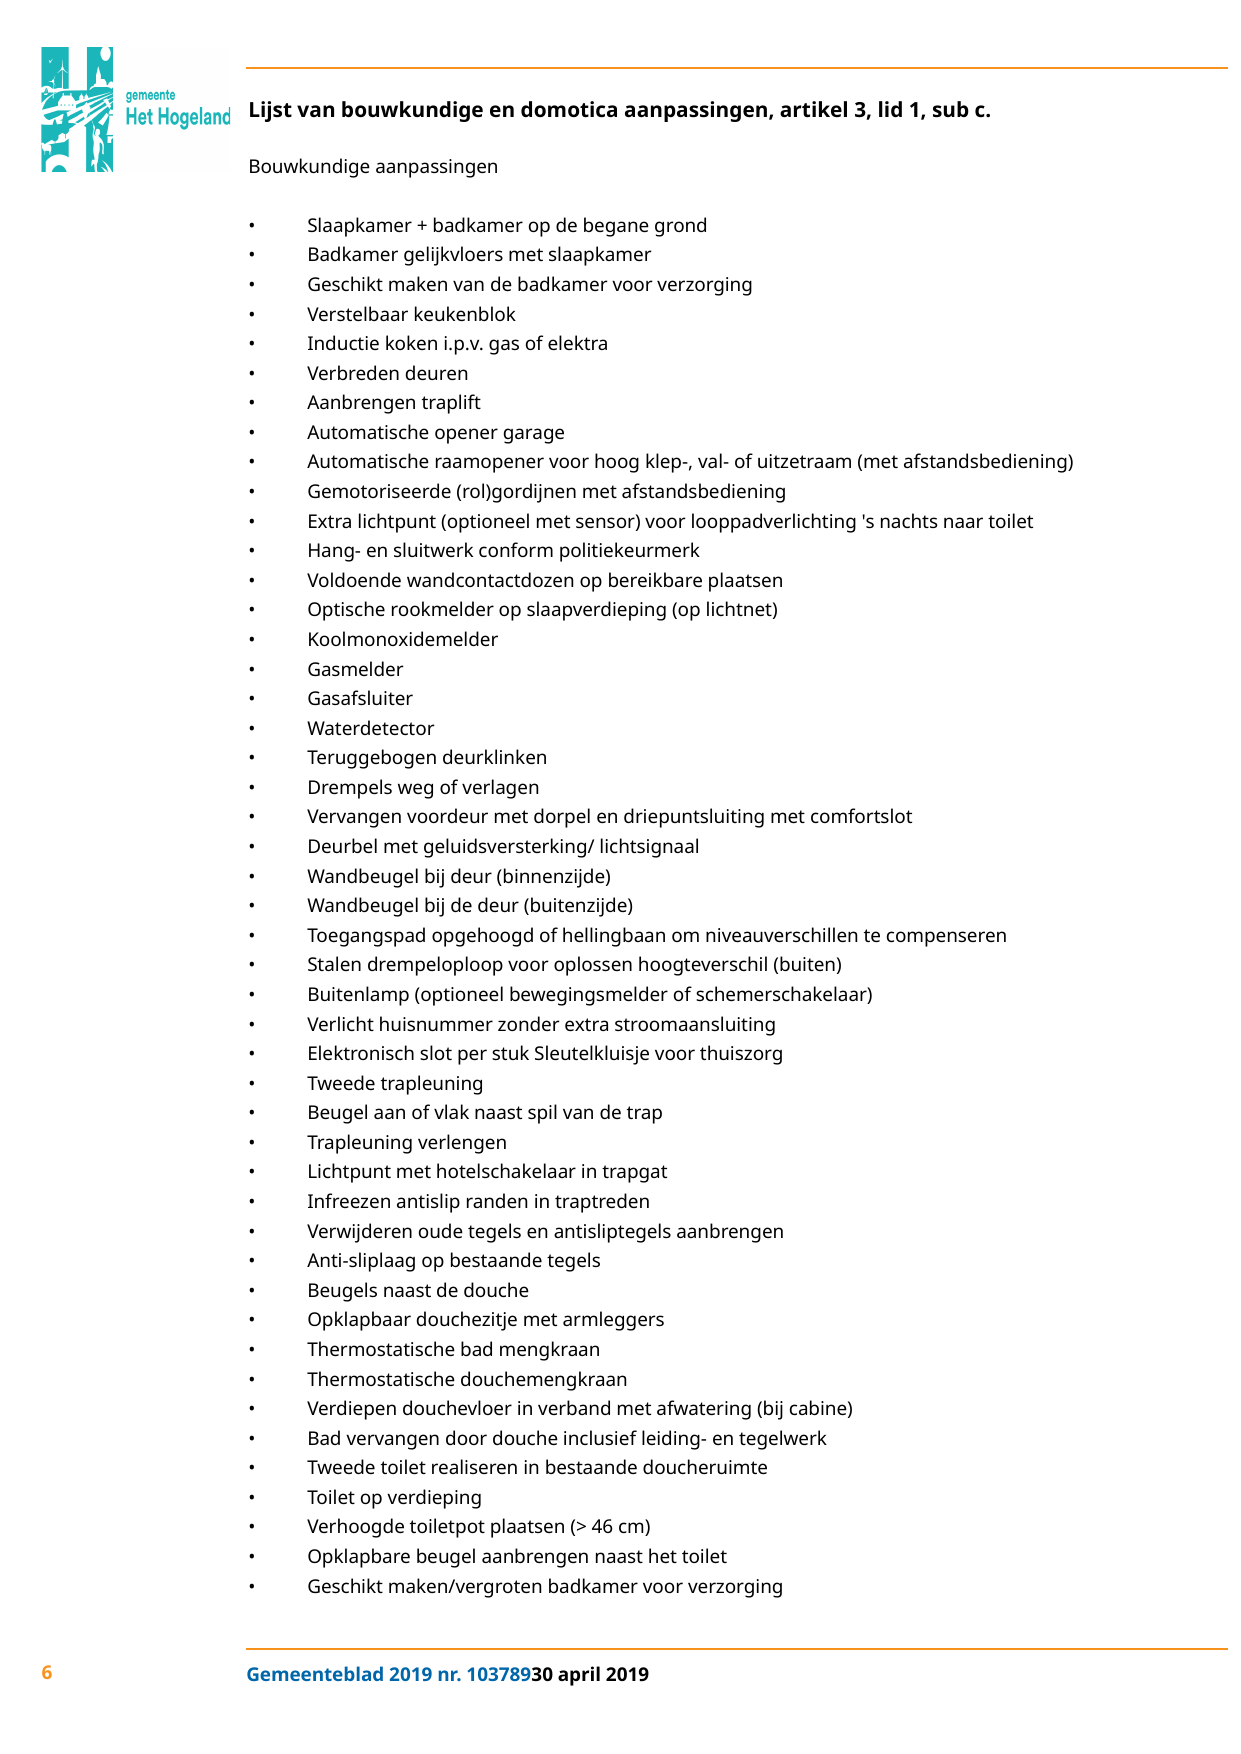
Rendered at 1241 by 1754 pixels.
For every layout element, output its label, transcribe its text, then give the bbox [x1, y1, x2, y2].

list Gasafsluiter [248, 685, 1152, 711]
list Elektronisch slot per stuk Sleutelkluisje voor thuiszorg [248, 1040, 1152, 1066]
list Verwijderen oude tegels en antisliptegels aanbrengen [248, 1218, 1152, 1244]
list Waterdetector [248, 715, 1152, 741]
list Verdiepen douchevloer in verband met afwatering (bij cabine) [248, 1395, 1152, 1421]
list Verstelbaar keukenblok [248, 301, 1152, 327]
list Gasmelder [248, 656, 1152, 682]
list Stalen drempeloploop voor oplossen hoogteverschil (buiten) [248, 952, 1152, 977]
list Gemotoriseerde (rol)gordijnen met afstandsbediening [248, 478, 1152, 504]
list Koolmonoxidemelder [248, 626, 1152, 652]
list Opklapbare beugel aanbrengen naast het toilet [248, 1543, 1152, 1569]
list Tweede toilet realiseren in bestaande doucheruimte [248, 1454, 1152, 1480]
list Thermostatische douchemengkraan [248, 1366, 1152, 1392]
list Buitenlamp (optioneel bewegingsmelder of schemerschakelaar) [248, 981, 1152, 1007]
list Hang- en sluitwerk conform politiekeurmerk [248, 537, 1152, 563]
list Automatische raamopener voor hoog klep-, val- of uitzetraam (met afstandsbediening) [248, 449, 1152, 474]
list Geschikt maken van de badkamer voor verzorging [248, 271, 1152, 297]
list Toilet op verdieping [248, 1484, 1152, 1510]
list Inductie koken i.p.v. gas of elektra [248, 330, 1152, 356]
list Beugels naast de douche [248, 1277, 1152, 1303]
list Anti-sliplaag op bestaande tegels [248, 1247, 1152, 1273]
list Wandbeugel bij deur (binnenzijde) [248, 863, 1152, 889]
list Teruggebogen deurklinken [248, 744, 1152, 770]
list Extra lichtpunt (optioneel met sensor) voor looppadverlichting 's nachts naar toilet [248, 508, 1152, 534]
picture [41, 47, 231, 172]
list Verlicht huisnummer zonder extra stroomaansluiting [248, 1011, 1152, 1037]
list Verhoogde toiletpot plaatsen (> 46 cm) [248, 1514, 1152, 1539]
list Tweede trapleuning [248, 1070, 1152, 1096]
list Badkamer gelijkvloers met slaapkamer [248, 242, 1152, 267]
text Bouwkundige aanpassingen [248, 153, 1152, 179]
list Voldoende wandcontactdozen op bereikbare plaatsen [248, 567, 1152, 593]
list Lichtpunt met hotelschakelaar in trapgat [248, 1159, 1152, 1184]
list Geschikt maken/vergroten badkamer voor verzorging [248, 1573, 1152, 1599]
list Verbreden deuren [248, 360, 1152, 386]
list Aanbrengen traplift [248, 389, 1152, 415]
list Vervangen voordeur met dorpel en driepuntsluiting met comfortslot [248, 804, 1152, 829]
list Trapleuning verlengen [248, 1129, 1152, 1155]
list Thermostatische bad mengkraan [248, 1336, 1152, 1362]
text Lijst van bouwkundige en domotica aanpassingen, artikel 3, lid 1, sub c. [248, 95, 1152, 123]
list Optische rookmelder op slaapverdieping (op lichtnet) [248, 597, 1152, 622]
list Infreezen antislip randen in traptreden [248, 1188, 1152, 1214]
list Beugel aan of vlak naast spil van de trap [248, 1099, 1152, 1125]
list Toegangspad opgehoogd of hellingbaan om niveauverschillen te compenseren [248, 922, 1152, 948]
list Bad vervangen door douche inclusief leiding- en tegelwerk [248, 1425, 1152, 1451]
list Deurbel met geluidsversterking/ lichtsignaal [248, 833, 1152, 859]
list Opklapbaar douchezitje met armleggers [248, 1307, 1152, 1332]
list Drempels weg of verlagen [248, 774, 1152, 800]
list Slaapkamer + badkamer op de begane grond [248, 212, 1152, 238]
list Wandbeugel bij de deur (buitenzijde) [248, 892, 1152, 918]
list Automatische opener garage [248, 419, 1152, 445]
